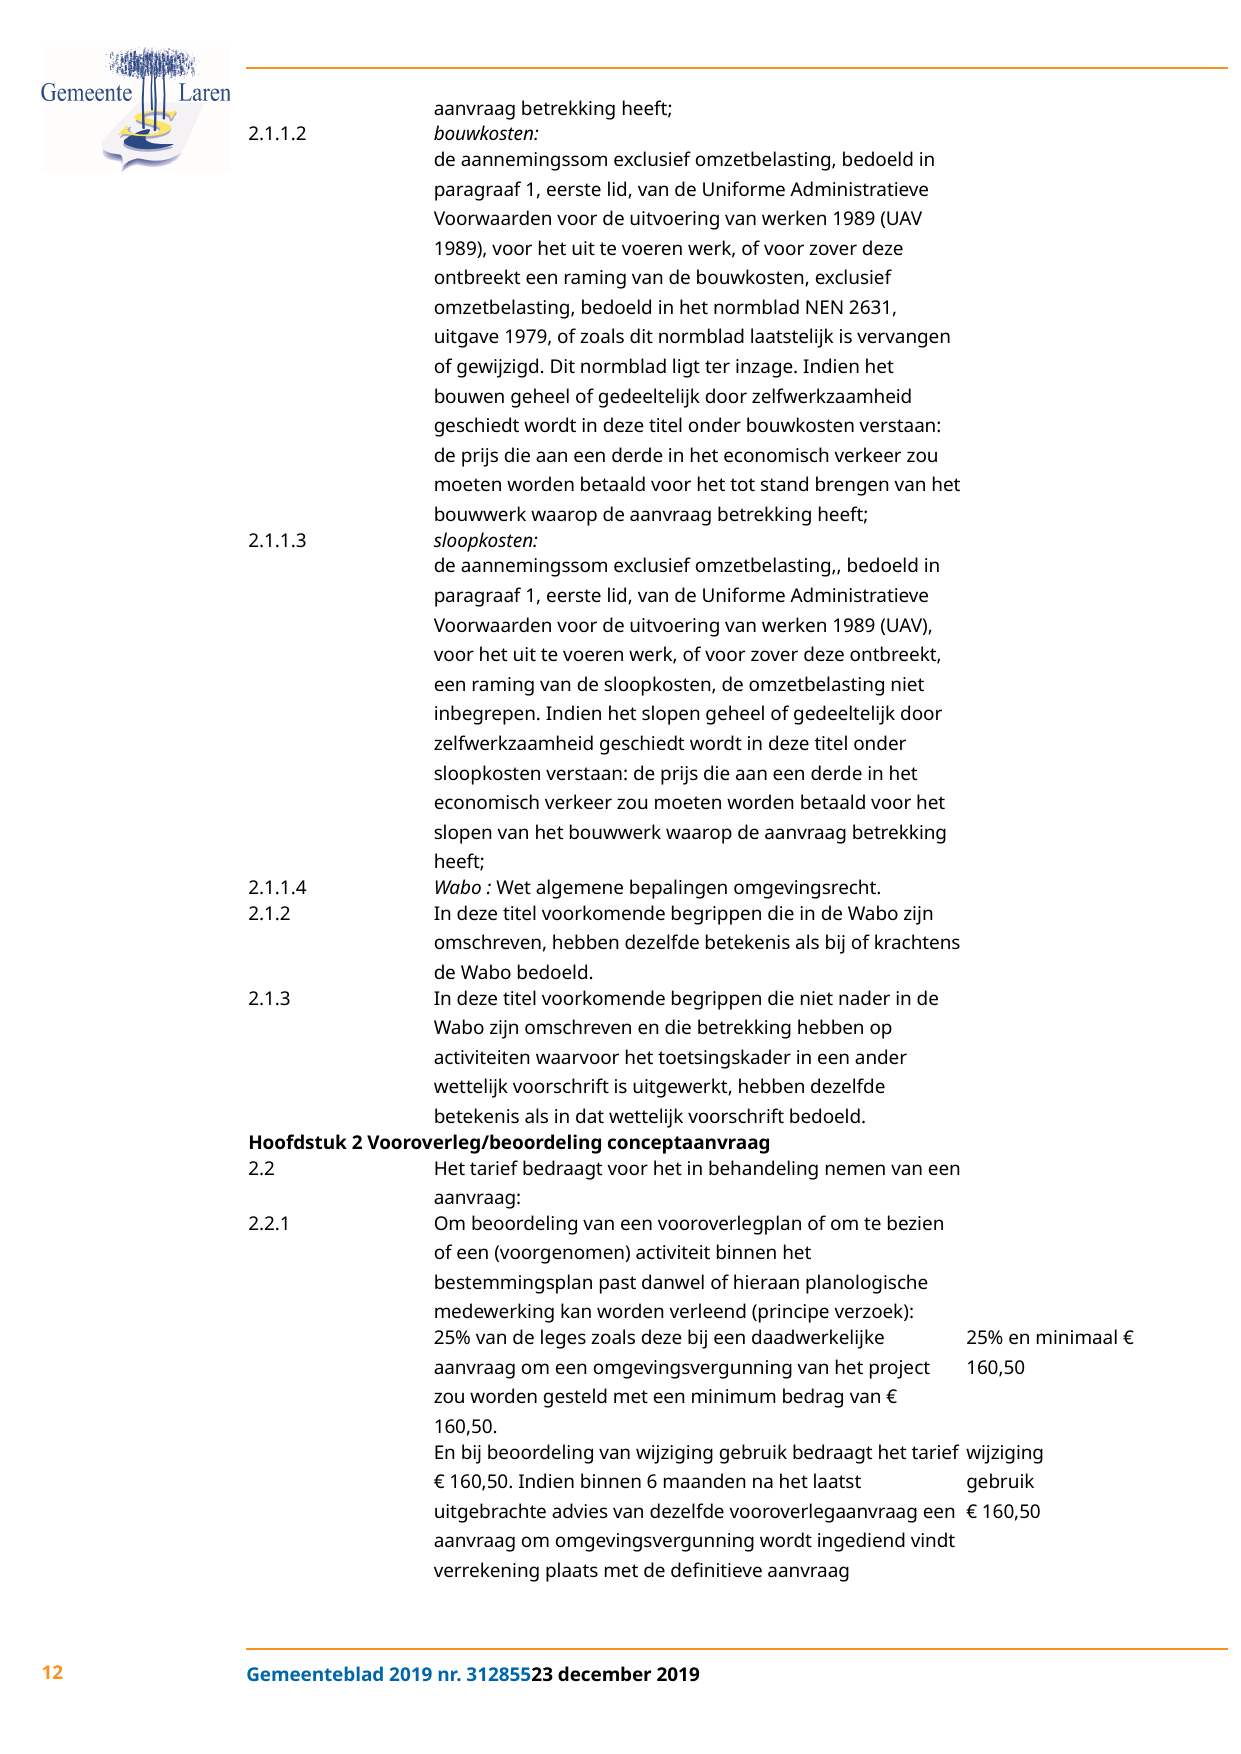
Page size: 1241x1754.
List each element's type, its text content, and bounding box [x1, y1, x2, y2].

table_cell aanvraag betrekking heeft; [434, 95, 966, 121]
table_cell de aannemingssom exclusief omzetbelasting, bedoeld in paragraaf 1, eerste lid, van de Uniforme Administratieve Voorwaarden voor de uitvoering van werken 1989 (UAV 1989), voor het uit te voeren werk, of voor zover deze ontbreekt een raming van de bouwkosten, exclusief omzetbelasting, bedoeld in het normblad NEN 2631, uitgave 1979, of zoals dit normblad laatstelijk is vervangen of gewijzigd. Dit normblad ligt ter inzage. Indien het bouwen geheel of gedeeltelijk door zelfwerkzaamheid geschiedt wordt in deze titel onder bouwkosten verstaan: de prijs die aan een derde in het economisch verkeer zou moeten worden betaald voor het tot stand brengen van het bouwwerk waarop de aanvraag betrekking heeft; [434, 146, 966, 527]
table_cell 25% van de leges zoals deze bij een daadwerkelijke aanvraag om een omgevingsvergunning van het project zou worden gesteld met een minimum bedrag van € 160,50. [434, 1325, 966, 1439]
table_cell [966, 1210, 1152, 1324]
table_cell [966, 95, 1152, 121]
table_cell [248, 1439, 433, 1583]
table_cell [966, 1155, 1152, 1210]
table_cell 2.1.3 [248, 985, 433, 1129]
table_cell Het tarief bedraagt voor het in behandeling nemen van een aanvraag: [434, 1155, 966, 1210]
table_cell bouwkosten: [434, 121, 966, 146]
table_cell In deze titel voorkomende begrippen die in de Wabo zijn omschreven, hebben dezelfde betekenis als bij of krachtens de Wabo bedoeld. [434, 900, 966, 985]
table_cell 2.2 [248, 1155, 433, 1210]
table_cell [248, 1325, 433, 1439]
table_cell Om beoordeling van een vooroverlegplan of om te bezien of een (voorgenomen) activiteit binnen het bestemmingsplan past danwel of hieraan planologische medewerking kan worden verleend (principe verzoek): [434, 1210, 966, 1324]
table_cell de aannemingssom exclusief omzetbelasting,, bedoeld in paragraaf 1, eerste lid, van de Uniforme Administratieve Voorwaarden voor de uitvoering van werken 1989 (UAV), voor het uit te voeren werk, of voor zover deze ontbreekt, een raming van de sloopkosten, de omzetbelasting niet inbegrepen. Indien het slopen geheel of gedeeltelijk door zelfwerkzaamheid geschiedt wordt in deze titel onder sloopkosten verstaan: de prijs die aan een derde in het economisch verkeer zou moeten worden betaald voor het slopen van het bouwwerk waarop de aanvraag betrekking heeft; [434, 553, 966, 874]
table_cell [248, 146, 433, 527]
table_cell 25% en minimaal € 160,50 [966, 1325, 1152, 1439]
table_cell [966, 527, 1152, 553]
table_cell 2.1.1.4 [248, 874, 433, 900]
table_cell [966, 874, 1152, 900]
table_cell En bij beoordeling van wijziging gebruik bedraagt het tarief € 160,50. Indien binnen 6 maanden na het laatst uitgebrachte advies van dezelfde vooroverlegaanvraag een aanvraag om omgevingsvergunning wordt ingediend vindt verrekening plaats met de definitieve aanvraag [434, 1439, 966, 1583]
table_cell [966, 553, 1152, 874]
table_cell Wabo : Wet algemene bepalingen omgevingsrecht. [434, 874, 966, 900]
table_cell sloopkosten: [434, 527, 966, 553]
table_cell wijziging gebruik € 160,50 [966, 1439, 1152, 1583]
table_cell 2.1.1.3 [248, 527, 433, 553]
table_cell [248, 553, 433, 874]
table_cell [966, 121, 1152, 146]
table_cell [966, 900, 1152, 985]
table_cell 2.1.2 [248, 900, 433, 985]
picture [41, 47, 231, 172]
table_cell [966, 985, 1152, 1129]
table_cell In deze titel voorkomende begrippen die niet nader in de Wabo zijn omschreven en die betrekking hebben op activiteiten waarvoor het toetsingskader in een ander wettelijk voorschrift is uitgewerkt, hebben dezelfde betekenis als in dat wettelijk voorschrift bedoeld. [434, 985, 966, 1129]
table_cell [966, 146, 1152, 527]
table_cell 2.2.1 [248, 1210, 433, 1324]
table_cell [248, 95, 433, 121]
table_cell Hoofdstuk 2 Vooroverleg/beoordeling conceptaanvraag [248, 1129, 1152, 1155]
table_cell 2.1.1.2 [248, 121, 433, 146]
